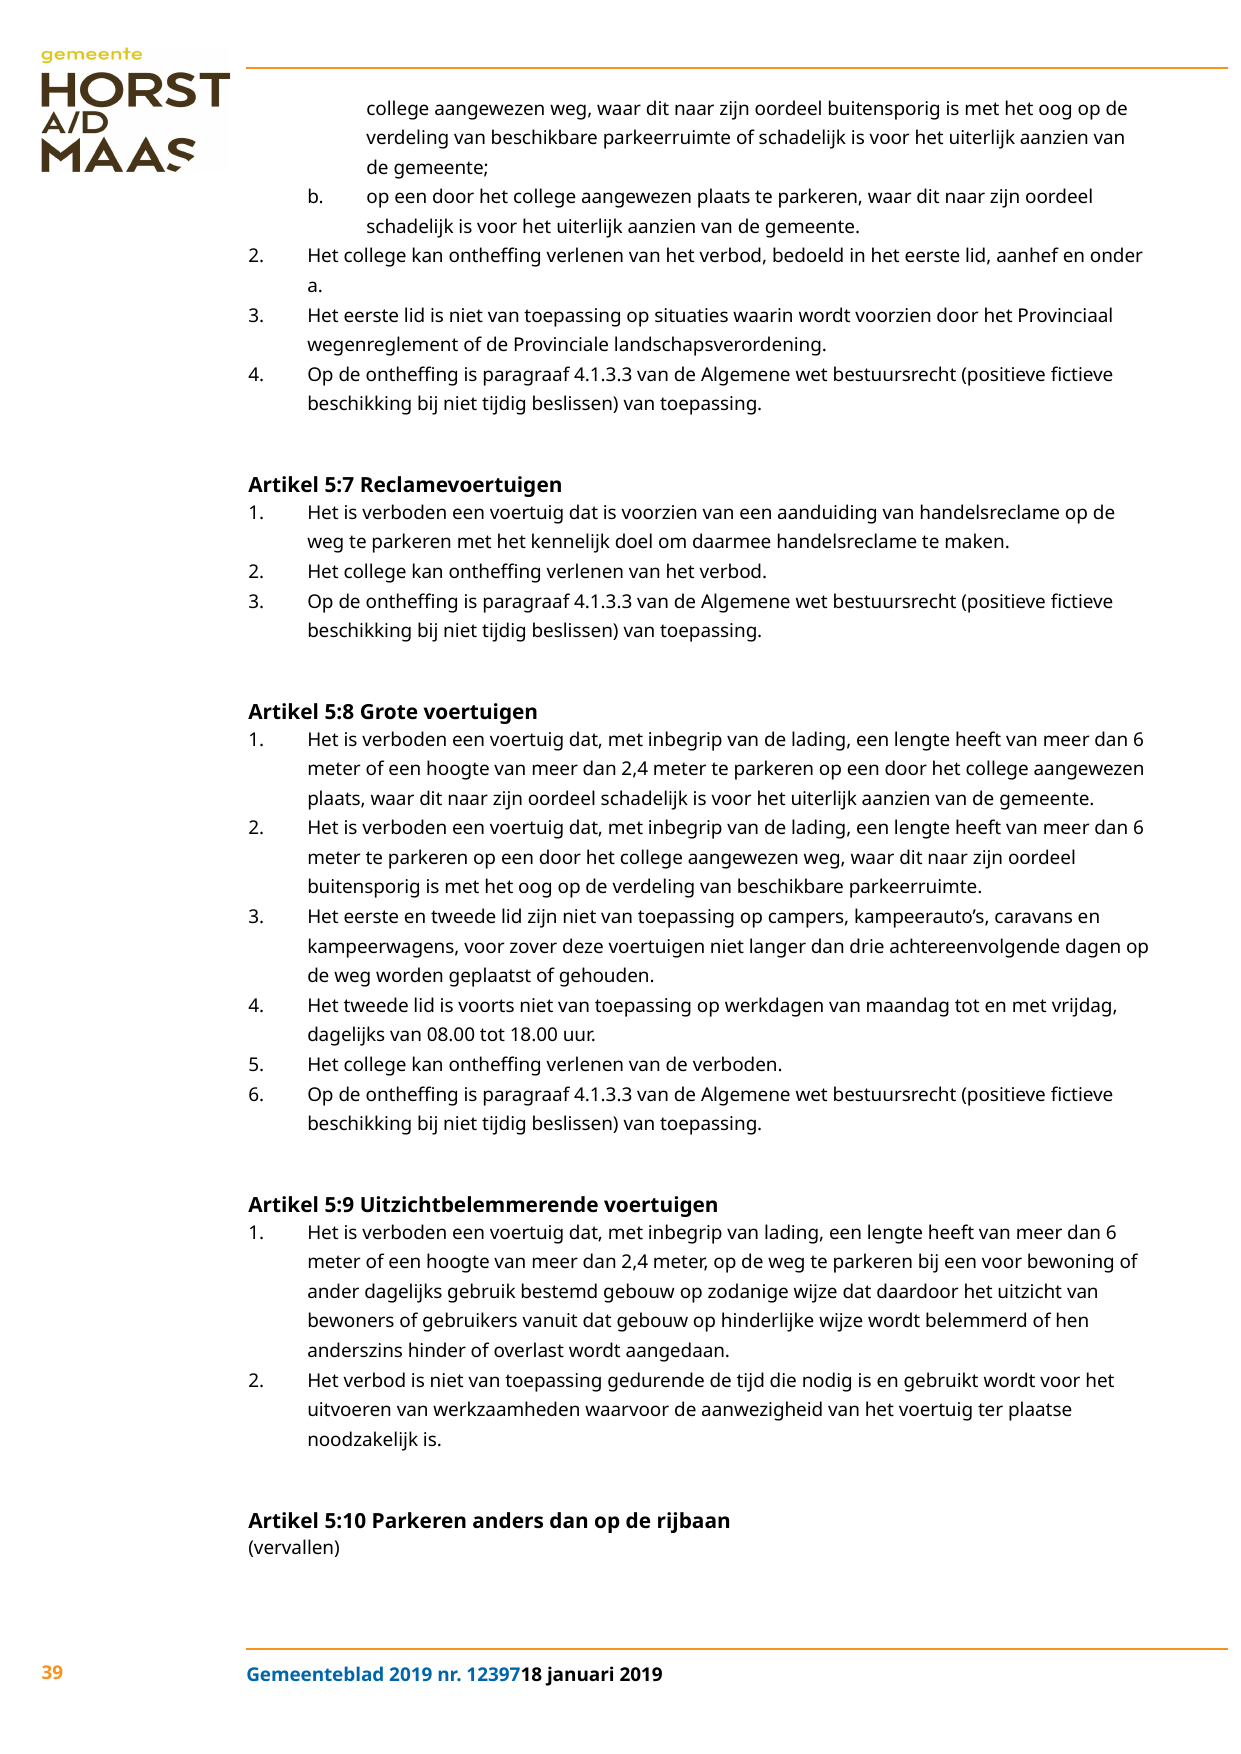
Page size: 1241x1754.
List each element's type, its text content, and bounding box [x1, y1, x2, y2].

list Het is verboden een voertuig dat, met inbegrip van de lading, een lengte heeft van meer dan 6 meter te parkeren op een door het college aangewezen weg, waar dit naar zijn oordeel buitensporig is met het oog op de verdeling van beschikbare parkeerruimte. [248, 814, 1152, 899]
list Het college kan ontheffing verlenen van de verboden. [248, 1051, 1152, 1077]
list Het college kan ontheffing verlenen van het verbod, bedoeld in het eerste lid, aanhef en onder a. [248, 243, 1152, 298]
list Het tweede lid is voorts niet van toepassing op werkdagen van maandag tot en met vrijdag, dagelijks van 08.00 tot 18.00 uur. [248, 992, 1152, 1047]
list Het college kan ontheffing verlenen van het verbod. [248, 558, 1152, 584]
list Het is verboden een voertuig dat, met inbegrip van de lading, een lengte heeft van meer dan 6 meter of een hoogte van meer dan 2,4 meter te parkeren op een door het college aangewezen plaats, waar dit naar zijn oordeel schadelijk is voor het uiterlijk aanzien van de gemeente. [248, 726, 1152, 811]
picture [41, 47, 231, 172]
text Artikel 5:9 Uitzichtbelemmerende voertuigen [248, 1190, 1152, 1219]
list Op de ontheffing is paragraaf 4.1.3.3 van de Algemene wet bestuursrecht (positieve fictieve beschikking bij niet tijdig beslissen) van toepassing. [248, 1081, 1152, 1136]
text Artikel 5:8 Grote voertuigen [248, 697, 1152, 726]
list Op de ontheffing is paragraaf 4.1.3.3 van de Algemene wet bestuursrecht (positieve fictieve beschikking bij niet tijdig beslissen) van toepassing. [248, 588, 1152, 643]
text Artikel 5:10 Parkeren anders dan op de rijbaan [248, 1506, 1152, 1534]
list op een door het college aangewezen plaats te parkeren, waar dit naar zijn oordeel schadelijk is voor het uiterlijk aanzien van de gemeente. [307, 183, 1152, 239]
list Het is verboden een voertuig dat is voorzien van een aanduiding van handelsreclame op de weg te parkeren met het kennelijk doel om daarmee handelsreclame te maken. [248, 499, 1152, 554]
list college aangewezen weg, waar dit naar zijn oordeel buitensporig is met het oog op de verdeling van beschikbare parkeerruimte of schadelijk is voor het uiterlijk aanzien van de gemeente; [307, 95, 1152, 180]
list Het eerste lid is niet van toepassing op situaties waarin wordt voorzien door het Provinciaal wegenreglement of de Provinciale landschapsverordening. [248, 302, 1152, 357]
text (vervallen) [248, 1534, 1152, 1560]
list Het verbod is niet van toepassing gedurende de tijd die nodig is en gebruikt wordt voor het uitvoeren van werkzaamheden waarvoor de aanwezigheid van het voertuig ter plaatse noodzakelijk is. [248, 1367, 1152, 1452]
list Het eerste en tweede lid zijn niet van toepassing op campers, kampeerauto’s, caravans en kampeerwagens, voor zover deze voertuigen niet langer dan drie achtereenvolgende dagen op de weg worden geplaatst of gehouden. [248, 903, 1152, 988]
list Het is verboden een voertuig dat, met inbegrip van lading, een lengte heeft van meer dan 6 meter of een hoogte van meer dan 2,4 meter, op de weg te parkeren bij een voor bewoning of ander dagelijks gebruik bestemd gebouw op zodanige wijze dat daardoor het uitzicht van bewoners of gebruikers vanuit dat gebouw op hinderlijke wijze wordt belemmerd of hen anderszins hinder of overlast wordt aangedaan. [248, 1219, 1152, 1363]
list Op de ontheffing is paragraaf 4.1.3.3 van de Algemene wet bestuursrecht (positieve fictieve beschikking bij niet tijdig beslissen) van toepassing. [248, 361, 1152, 416]
text Artikel 5:7 Reclamevoertuigen [248, 471, 1152, 499]
